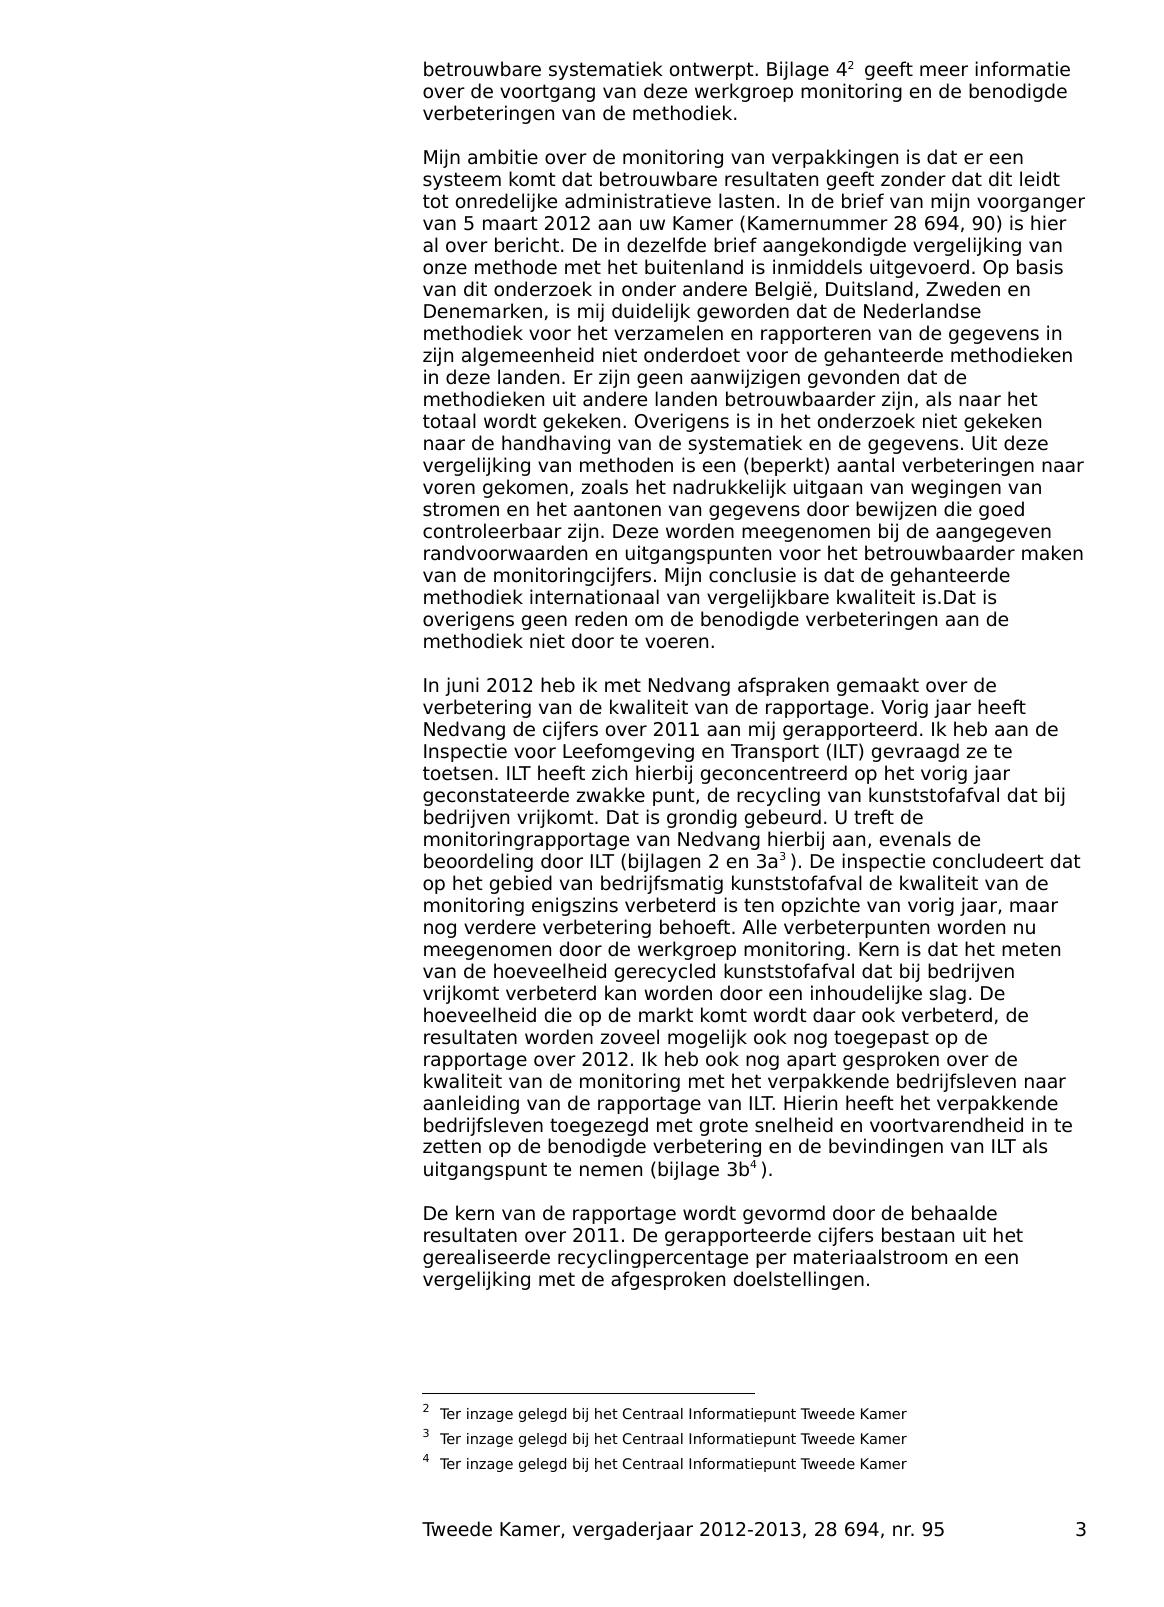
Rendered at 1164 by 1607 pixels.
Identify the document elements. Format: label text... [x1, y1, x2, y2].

text Ter inzage gelegd bij het Centraal Informatiepunt Tweede Kamer [422, 1427, 1087, 1449]
text Mijn ambitie over de monitoring van verpakkingen is dat er een systeem komt dat betrouwbare resultaten geeft zonder dat dit leidt tot onredelijke administratieve lasten. In de brief van mijn voorganger van 5 maart 2012 aan uw Kamer (Kamernummer 28 694, 90) is hier al over bericht. De in dezelfde brief aangekondigde vergelijking van onze methode met het buitenland is inmiddels uitgevoerd. Op basis van dit onderzoek in onder andere België, Duitsland, Zweden en Denemarken, is mij duidelijk geworden dat de Nederlandse methodiek voor het verzamelen en rapporteren van de gegevens in zijn algemeenheid niet onderdoet voor de gehanteerde methodieken in deze landen. Er zijn geen aanwijzigen gevonden dat de methodieken uit andere landen betrouwbaarder zijn, als naar het totaal wordt gekeken. Overigens is in het onderzoek niet gekeken naar de handhaving van de systematiek en de gegevens. Uit deze vergelijking van methoden is een (beperkt) aantal verbeteringen naar voren gekomen, zoals het nadrukkelijk uitgaan van wegingen van stromen en het aantonen van gegevens door bewijzen die goed controleerbaar zijn. Deze worden meegenomen bij de aangegeven randvoorwaarden en uitgangspunten voor het betrouwbaarder maken van de monitoringcijfers. Mijn conclusie is dat de gehanteerde methodiek internationaal van vergelijkbare kwaliteit is.Dat is overigens geen reden om de benodigde verbeteringen aan de methodiek niet door te voeren. [422, 147, 1087, 653]
text betrouwbare systematiek ontwerpt. Bijlage 4 geeft meer informatie over de voortgang van deze werkgroep monitoring en de benodigde verbeteringen van de methodiek. [422, 59, 1087, 125]
text De kern van de rapportage wordt gevormd door de behaalde resultaten over 2011. De gerapporteerde cijfers bestaan uit het gerealiseerde recyclingpercentage per materiaalstroom en een vergelijking met de afgesproken doelstellingen. [422, 1203, 1087, 1291]
text In juni 2012 heb ik met Nedvang afspraken gemaakt over de verbetering van de kwaliteit van de rapportage. Vorig jaar heeft Nedvang de cijfers over 2011 aan mij gerapporteerd. Ik heb aan de Inspectie voor Leefomgeving en Transport (ILT) gevraagd ze te toetsen. ILT heeft zich hierbij geconcentreerd op het vorig jaar geconstateerde zwakke punt, de recycling van kunststofafval dat bij bedrijven vrijkomt. Dat is grondig gebeurd. U treft de monitoringrapportage van Nedvang hierbij aan, evenals de beoordeling door ILT (bijlagen 2 en 3a). De inspectie concludeert dat op het gebied van bedrijfsmatig kunststofafval de kwaliteit van de monitoring enigszins verbeterd is ten opzichte van vorig jaar, maar nog verdere verbetering behoeft. Alle verbeterpunten worden nu meegenomen door de werkgroep monitoring. Kern is dat het meten van de hoeveelheid gerecycled kunststofafval dat bij bedrijven vrijkomt verbeterd kan worden door een inhoudelijke slag. De hoeveelheid die op de markt komt wordt daar ook verbeterd, de resultaten worden zoveel mogelijk ook nog toegepast op de rapportage over 2012. Ik heb ook nog apart gesproken over de kwaliteit van de monitoring met het verpakkende bedrijfsleven naar aanleiding van de rapportage van ILT. Hierin heeft het verpakkende bedrijfsleven toegezegd met grote snelheid en voortvarendheid in te zetten op de benodigde verbetering en de bevindingen van ILT als uitgangspunt te nemen (bijlage 3b). [422, 675, 1087, 1180]
text Ter inzage gelegd bij het Centraal Informatiepunt Tweede Kamer [422, 1402, 1087, 1424]
text Ter inzage gelegd bij het Centraal Informatiepunt Tweede Kamer [422, 1452, 1087, 1474]
